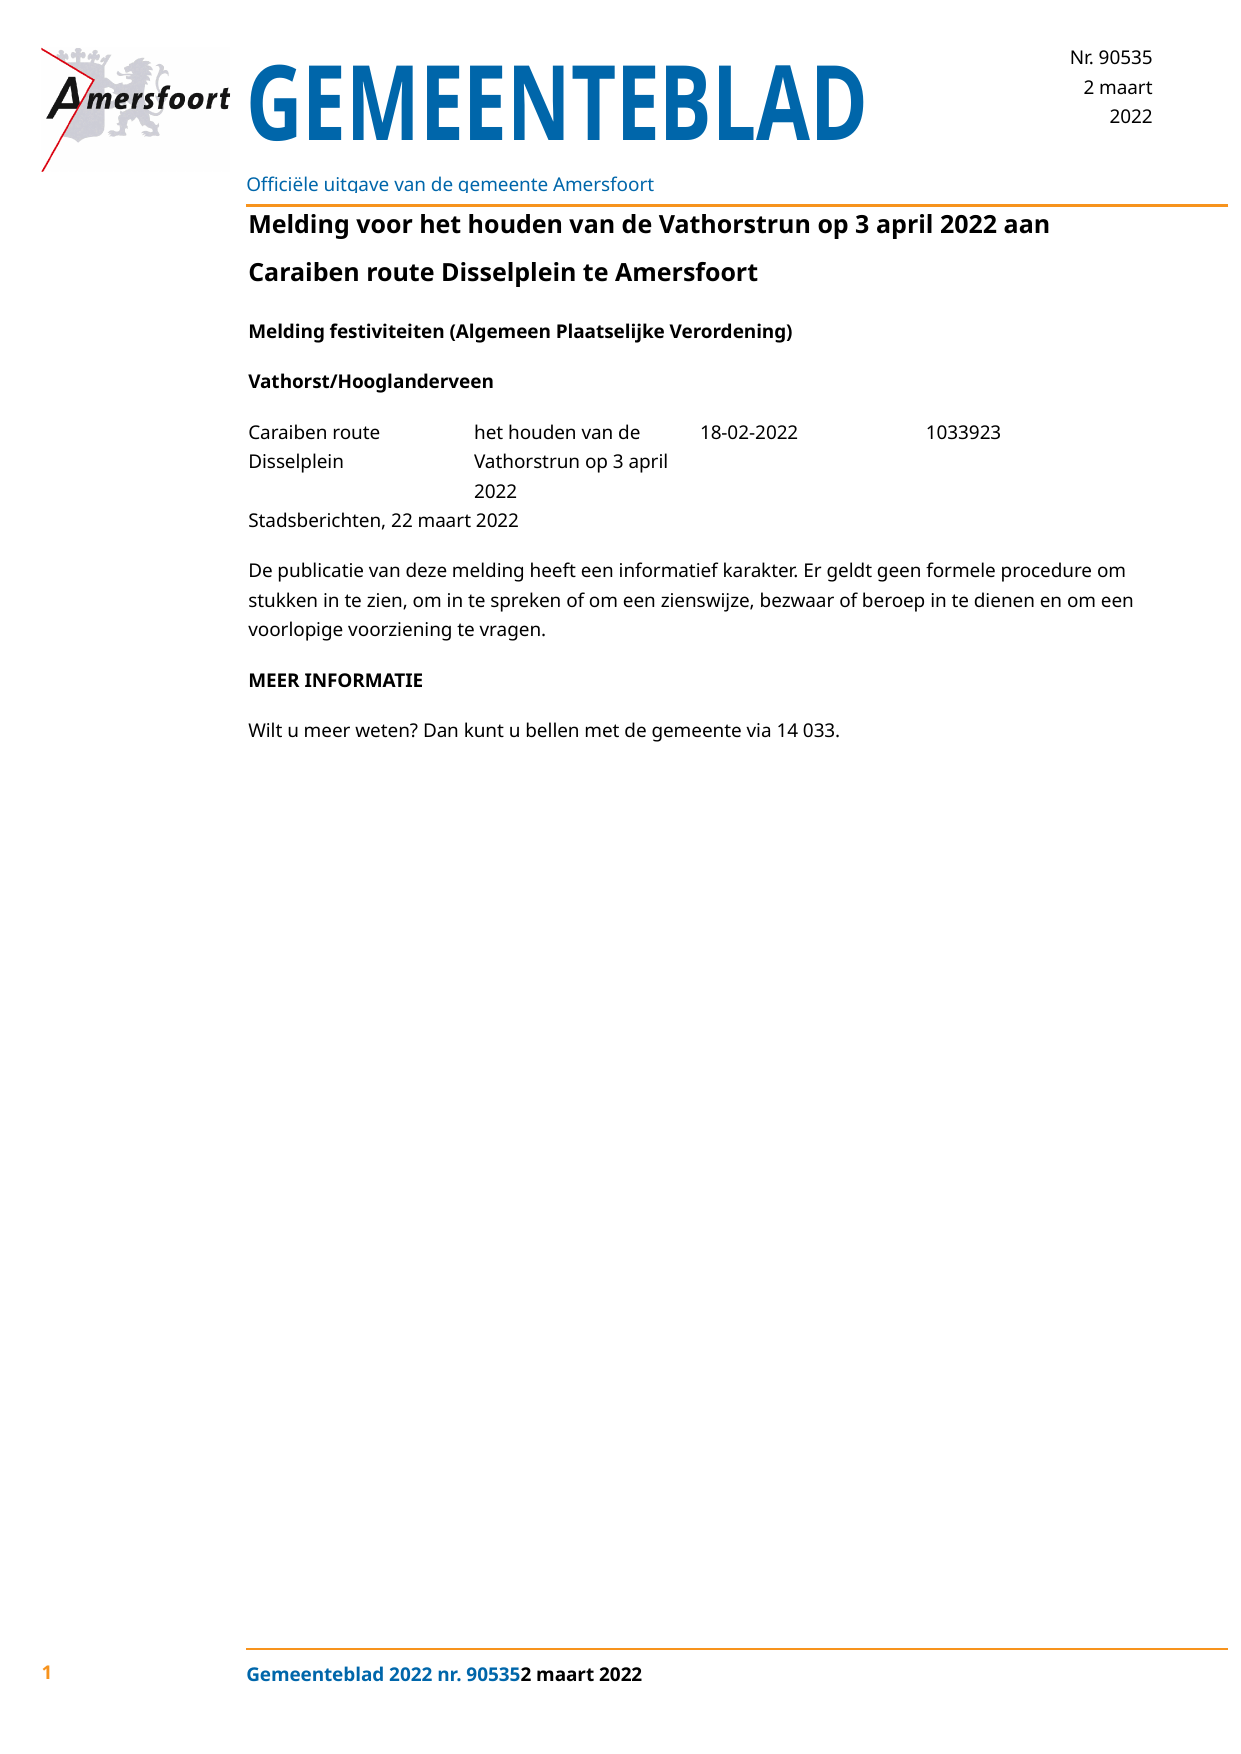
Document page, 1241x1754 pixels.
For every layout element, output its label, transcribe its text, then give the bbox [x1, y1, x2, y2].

text Vathorst/Hooglanderveen [248, 368, 1152, 394]
text Wilt u meer weten? Dan kunt u bellen met de gemeente via 14 033. [248, 717, 1152, 743]
text Melding voor het houden van de Vathorstrun op 3 april 2022 aan Caraiben route Disselplein te Amersfoort [248, 207, 1152, 288]
picture [41, 47, 231, 172]
table_header Caraiben route Disselplein [248, 419, 474, 504]
text Stadsberichten, 22 maart 2022 [248, 507, 1152, 533]
text MEER INFORMATIE [248, 667, 1152, 693]
table_header 18-02-2022 [700, 419, 926, 504]
text Melding festiviteiten (Algemeen Plaatselijke Verordening) [248, 318, 1152, 344]
text De publicatie van deze melding heeft een informatief karakter. Er geldt geen formele procedure om stukken in te zien, om in te spreken of om een zienswijze, bezwaar of beroep in te dienen en om een voorlopige voorziening te vragen. [248, 557, 1152, 642]
table_header het houden van de Vathorstrun op 3 april 2022 [474, 419, 700, 504]
table_header 1033923 [926, 419, 1152, 504]
